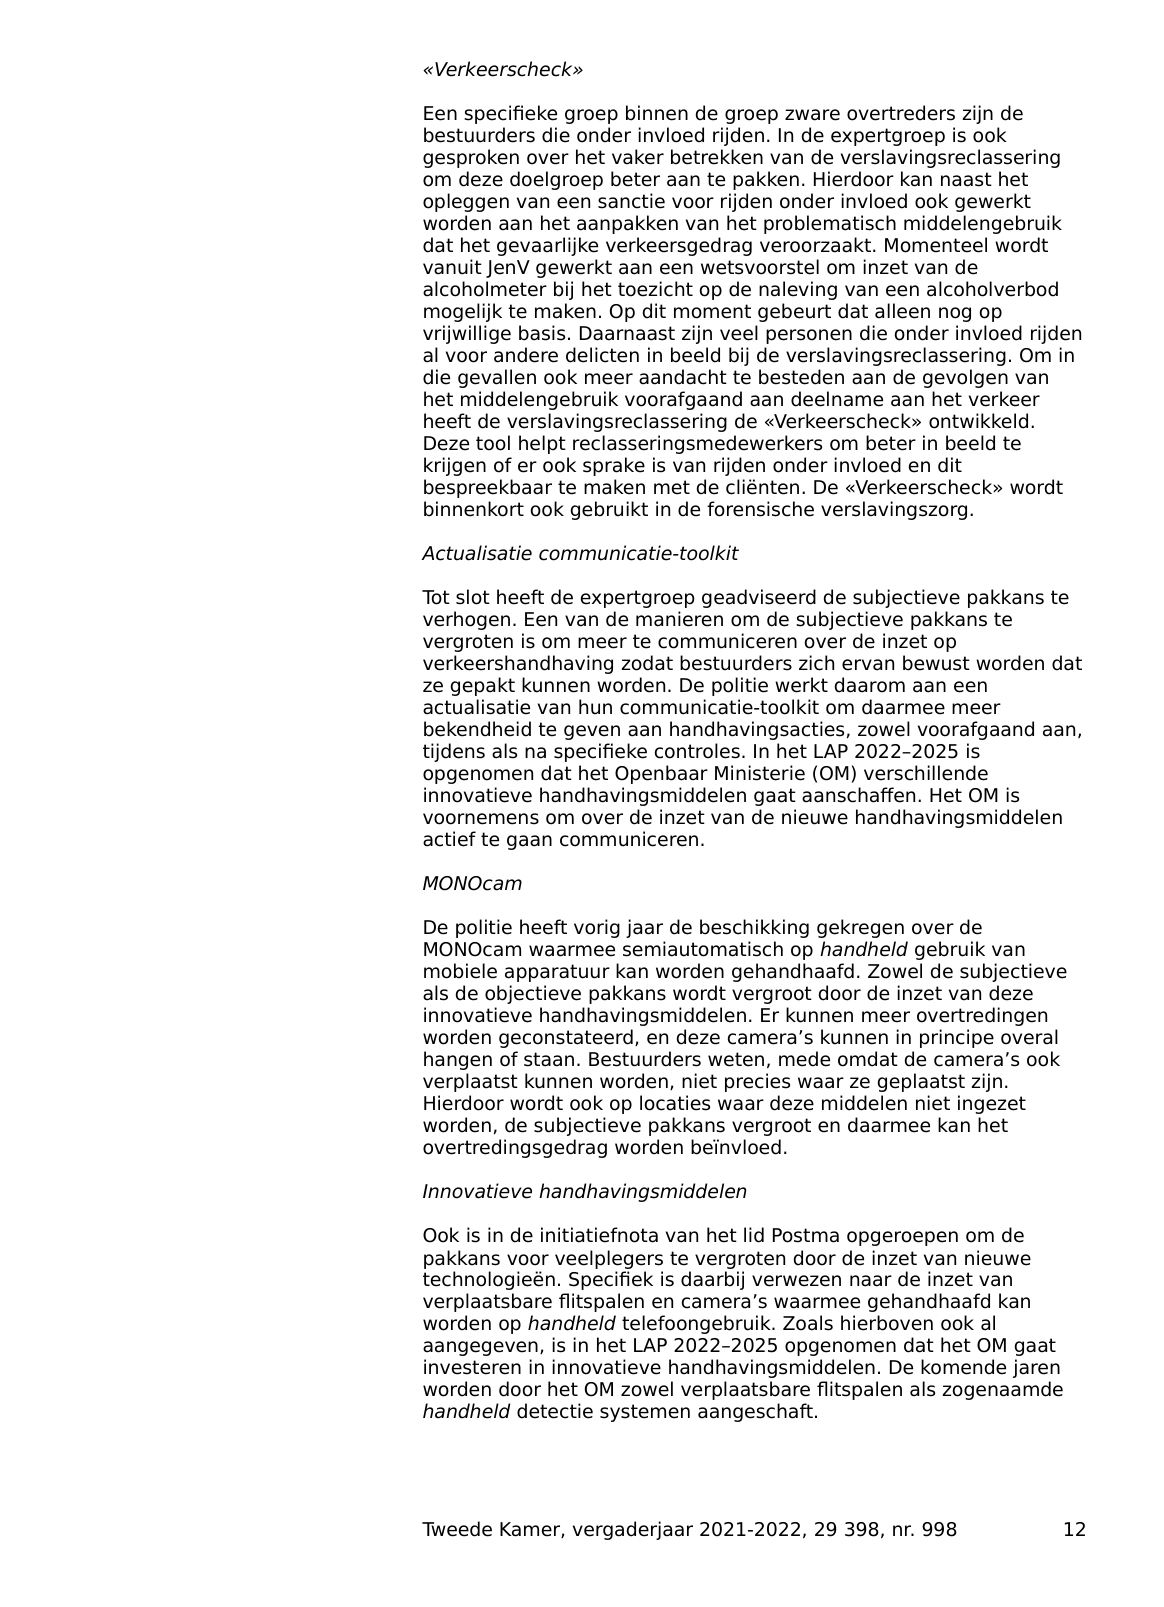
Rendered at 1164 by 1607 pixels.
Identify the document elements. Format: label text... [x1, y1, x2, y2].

text Tot slot heeft de expertgroep geadviseerd de subjectieve pakkans te verhogen. Een van de manieren om de subjectieve pakkans te vergroten is om meer te communiceren over de inzet op verkeershandhaving zodat bestuurders zich ervan bewust worden dat ze gepakt kunnen worden. De politie werkt daarom aan een actualisatie van hun communicatie-toolkit om daarmee meer bekendheid te geven aan handhavingsacties, zowel voorafgaand aan, tijdens als na specifieke controles. In het LAP 2022–2025 is opgenomen dat het Openbaar Ministerie (OM) verschillende innovatieve handhavingsmiddelen gaat aanschaffen. Het OM is voornemens om over de inzet van de nieuwe handhavingsmiddelen actief te gaan communiceren. [422, 587, 1087, 851]
text Ook is in de initiatiefnota van het lid Postma opgeroepen om de pakkans voor veelplegers te vergroten door de inzet van nieuwe technologieën. Specifiek is daarbij verwezen naar de inzet van verplaatsbare flitspalen en camera’s waarmee gehandhaafd kan worden op handheld telefoongebruik. Zoals hierboven ook al aangegeven, is in het LAP 2022–2025 opgenomen dat het OM gaat investeren in innovatieve handhavingsmiddelen. De komende jaren worden door het OM zowel verplaatsbare flitspalen als zogenaamde handheld detectie systemen aangeschaft. [422, 1225, 1087, 1423]
subtitle Actualisatie communicatie-toolkit [422, 543, 1087, 565]
subtitle Innovatieve handhavingsmiddelen [422, 1181, 1087, 1203]
subtitle MONOcam [422, 873, 1087, 895]
text Een specifieke groep binnen de groep zware overtreders zijn de bestuurders die onder invloed rijden. In de expertgroep is ook gesproken over het vaker betrekken van de verslavingsreclassering om deze doelgroep beter aan te pakken. Hierdoor kan naast het opleggen van een sanctie voor rijden onder invloed ook gewerkt worden aan het aanpakken van het problematisch middelengebruik dat het gevaarlijke verkeersgedrag veroorzaakt. Momenteel wordt vanuit JenV gewerkt aan een wetsvoorstel om inzet van de alcoholmeter bij het toezicht op de naleving van een alcoholverbod mogelijk te maken. Op dit moment gebeurt dat alleen nog op vrijwillige basis. Daarnaast zijn veel personen die onder invloed rijden al voor andere delicten in beeld bij de verslavingsreclassering. Om in die gevallen ook meer aandacht te besteden aan de gevolgen van het middelengebruik voorafgaand aan deelname aan het verkeer heeft de verslavingsreclassering de «Verkeerscheck» ontwikkeld. Deze tool helpt reclasseringsmedewerkers om beter in beeld te krijgen of er ook sprake is van rijden onder invloed en dit bespreekbaar te maken met de cliënten. De «Verkeerscheck» wordt binnenkort ook gebruikt in de forensische verslavingszorg. [422, 103, 1087, 521]
subtitle «Verkeerscheck» [422, 59, 1087, 81]
text De politie heeft vorig jaar de beschikking gekregen over de MONOcam waarmee semiautomatisch op handheld gebruik van mobiele apparatuur kan worden gehandhaafd. Zowel de subjectieve als de objectieve pakkans wordt vergroot door de inzet van deze innovatieve handhavingsmiddelen. Er kunnen meer overtredingen worden geconstateerd, en deze camera’s kunnen in principe overal hangen of staan. Bestuurders weten, mede omdat de camera’s ook verplaatst kunnen worden, niet precies waar ze geplaatst zijn. Hierdoor wordt ook op locaties waar deze middelen niet ingezet worden, de subjectieve pakkans vergroot en daarmee kan het overtredingsgedrag worden beïnvloed. [422, 917, 1087, 1159]
